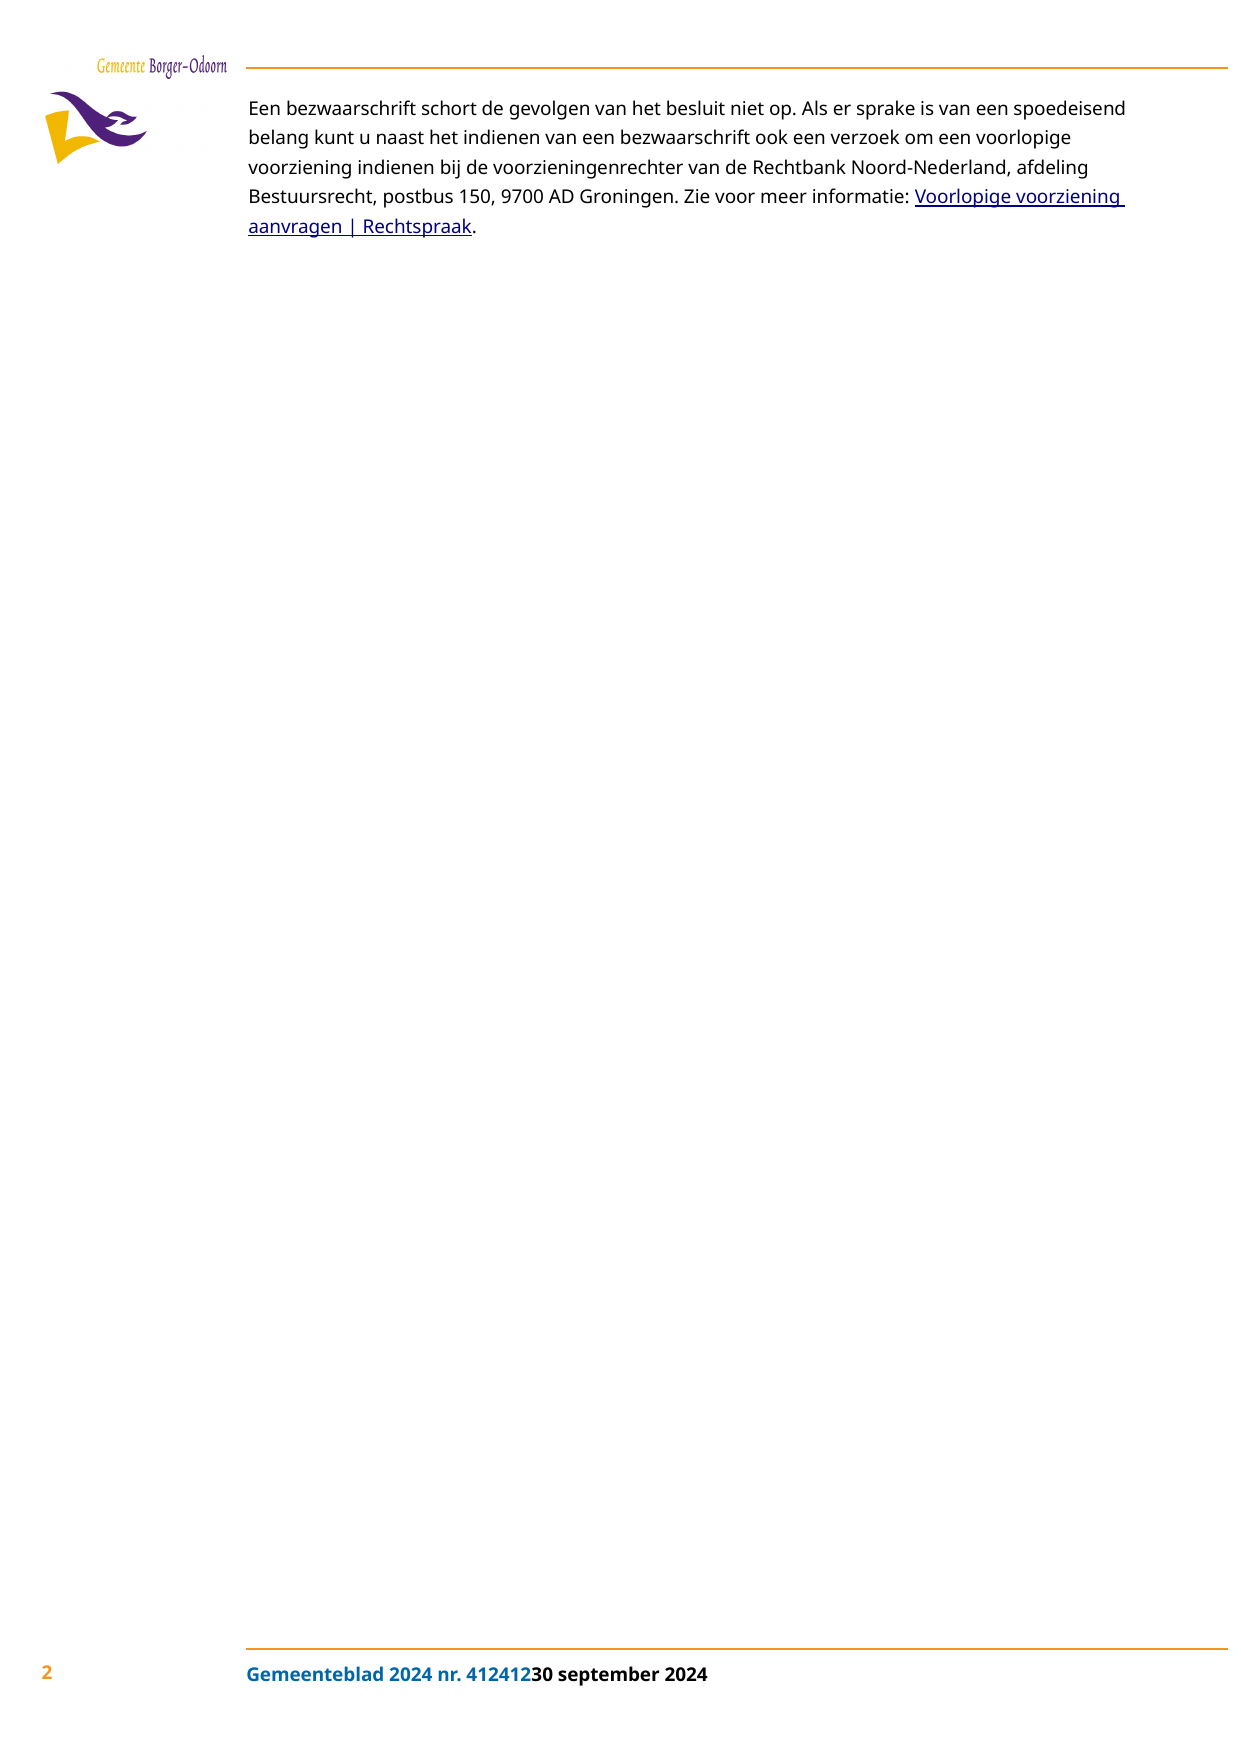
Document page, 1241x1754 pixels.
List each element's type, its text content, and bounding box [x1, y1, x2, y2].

picture [41, 47, 231, 172]
text Een bezwaarschrift schort de gevolgen van het besluit niet op. Als er sprake is van een spoedeisend belang kunt u naast het indienen van een bezwaarschrift ook een verzoek om een voorlopige voorziening indienen bij de voorzieningenrechter van de Rechtbank Noord-Nederland, afdeling Bestuursrecht, postbus 150, 9700 AD Groningen. Zie voor meer informatie: Voorlopige voorziening aanvragen | Rechtspraak. [248, 95, 1152, 239]
